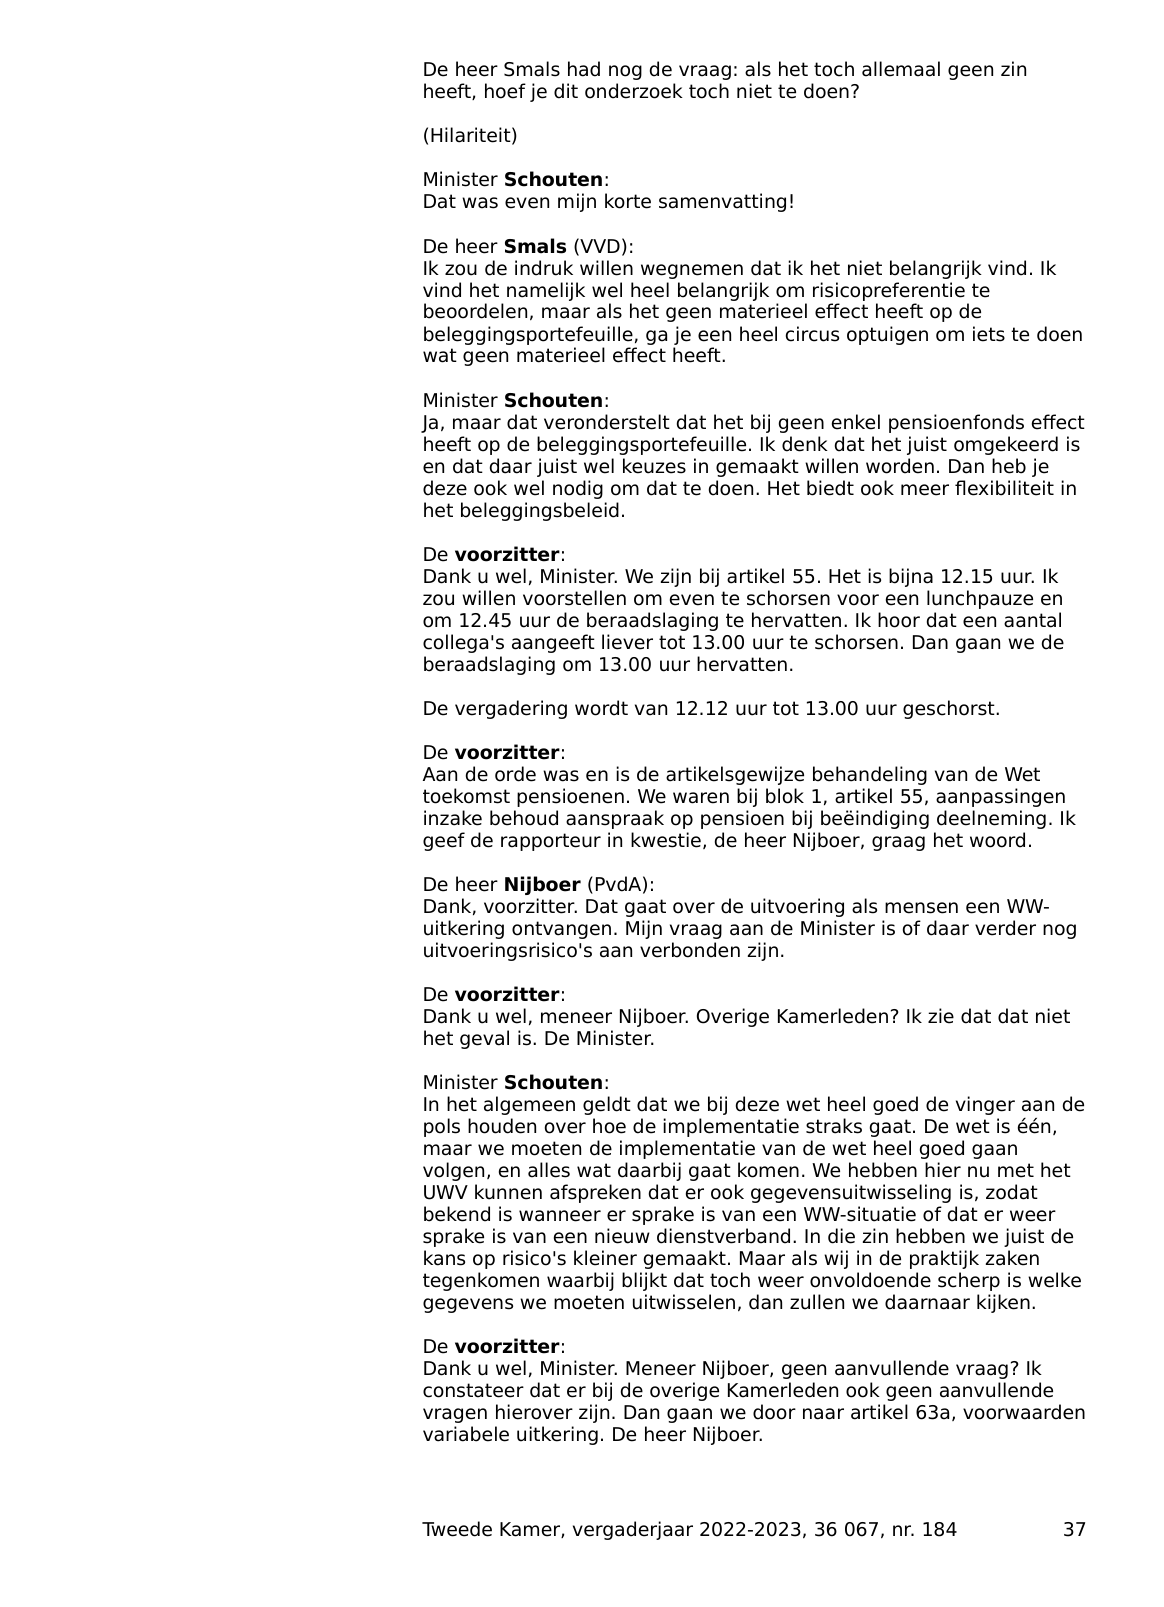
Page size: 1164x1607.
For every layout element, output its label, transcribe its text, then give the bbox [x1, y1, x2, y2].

text Ja, maar dat veronderstelt dat het bij geen enkel pensioenfonds effect heeft op de beleggingsportefeuille. Ik denk dat het juist omgekeerd is en dat daar juist wel keuzes in gemaakt willen worden. Dan heb je deze ook wel nodig om dat te doen. Het biedt ook meer flexibiliteit in het beleggingsbeleid. [422, 412, 1087, 521]
text Dank u wel, meneer Nijboer. Overige Kamerleden? Ik zie dat dat niet het geval is. De Minister. [422, 1006, 1087, 1050]
text In het algemeen geldt dat we bij deze wet heel goed de vinger aan de pols houden over hoe de implementatie straks gaat. De wet is één, maar we moeten de implementatie van de wet heel goed gaan volgen, en alles wat daarbij gaat komen. We hebben hier nu met het UWV kunnen afspreken dat er ook gegevensuitwisseling is, zodat bekend is wanneer er sprake is van een WW-situatie of dat er weer sprake is van een nieuw dienstverband. In die zin hebben we juist de kans op risico's kleiner gemaakt. Maar als wij in de praktijk zaken tegenkomen waarbij blijkt dat toch weer onvoldoende scherp is welke gegevens we moeten uitwisselen, dan zullen we daarnaar kijken. [422, 1094, 1087, 1314]
text (Hilariteit) [422, 125, 1087, 147]
text Minister Schouten: [422, 169, 1087, 191]
text Dank u wel, Minister. Meneer Nijboer, geen aanvullende vraag? Ik constateer dat er bij de overige Kamerleden ook geen aanvullende vragen hierover zijn. Dan gaan we door naar artikel 63a, voorwaarden variabele uitkering. De heer Nijboer. [422, 1358, 1087, 1446]
text De voorzitter: [422, 1336, 1087, 1358]
text De voorzitter: [422, 984, 1087, 1006]
text Minister Schouten: [422, 389, 1087, 412]
text De heer Smals (VVD): [422, 236, 1087, 257]
text Dank u wel, Minister. We zijn bij artikel 55. Het is bijna 12.15 uur. Ik zou willen voorstellen om even te schorsen voor een lunchpauze en om 12.45 uur de beraadslaging te hervatten. Ik hoor dat een aantal collega's aangeeft liever tot 13.00 uur te schorsen. Dan gaan we de beraadslaging om 13.00 uur hervatten. [422, 566, 1087, 676]
text Dank, voorzitter. Dat gaat over de uitvoering als mensen een WW-uitkering ontvangen. Mijn vraag aan de Minister is of daar verder nog uitvoeringsrisico's aan verbonden zijn. [422, 896, 1087, 962]
text De vergadering wordt van 12.12 uur tot 13.00 uur geschorst. [422, 698, 1087, 720]
text De heer Nijboer (PvdA): [422, 874, 1087, 896]
text Aan de orde was en is de artikelsgewijze behandeling van de Wet toekomst pensioenen. We waren bij blok 1, artikel 55, aanpassingen inzake behoud aanspraak op pensioen bij beëindiging deelneming. Ik geef de rapporteur in kwestie, de heer Nijboer, graag het woord. [422, 764, 1087, 852]
text Ik zou de indruk willen wegnemen dat ik het niet belangrijk vind. Ik vind het namelijk wel heel belangrijk om risicopreferentie te beoordelen, maar als het geen materieel effect heeft op de beleggingsportefeuille, ga je een heel circus optuigen om iets te doen wat geen materieel effect heeft. [422, 257, 1087, 367]
text De heer Smals had nog de vraag: als het toch allemaal geen zin heeft, hoef je dit onderzoek toch niet te doen? [422, 59, 1087, 103]
text Minister Schouten: [422, 1072, 1087, 1094]
text De voorzitter: [422, 544, 1087, 566]
text De voorzitter: [422, 742, 1087, 764]
text Dat was even mijn korte samenvatting! [422, 191, 1087, 213]
